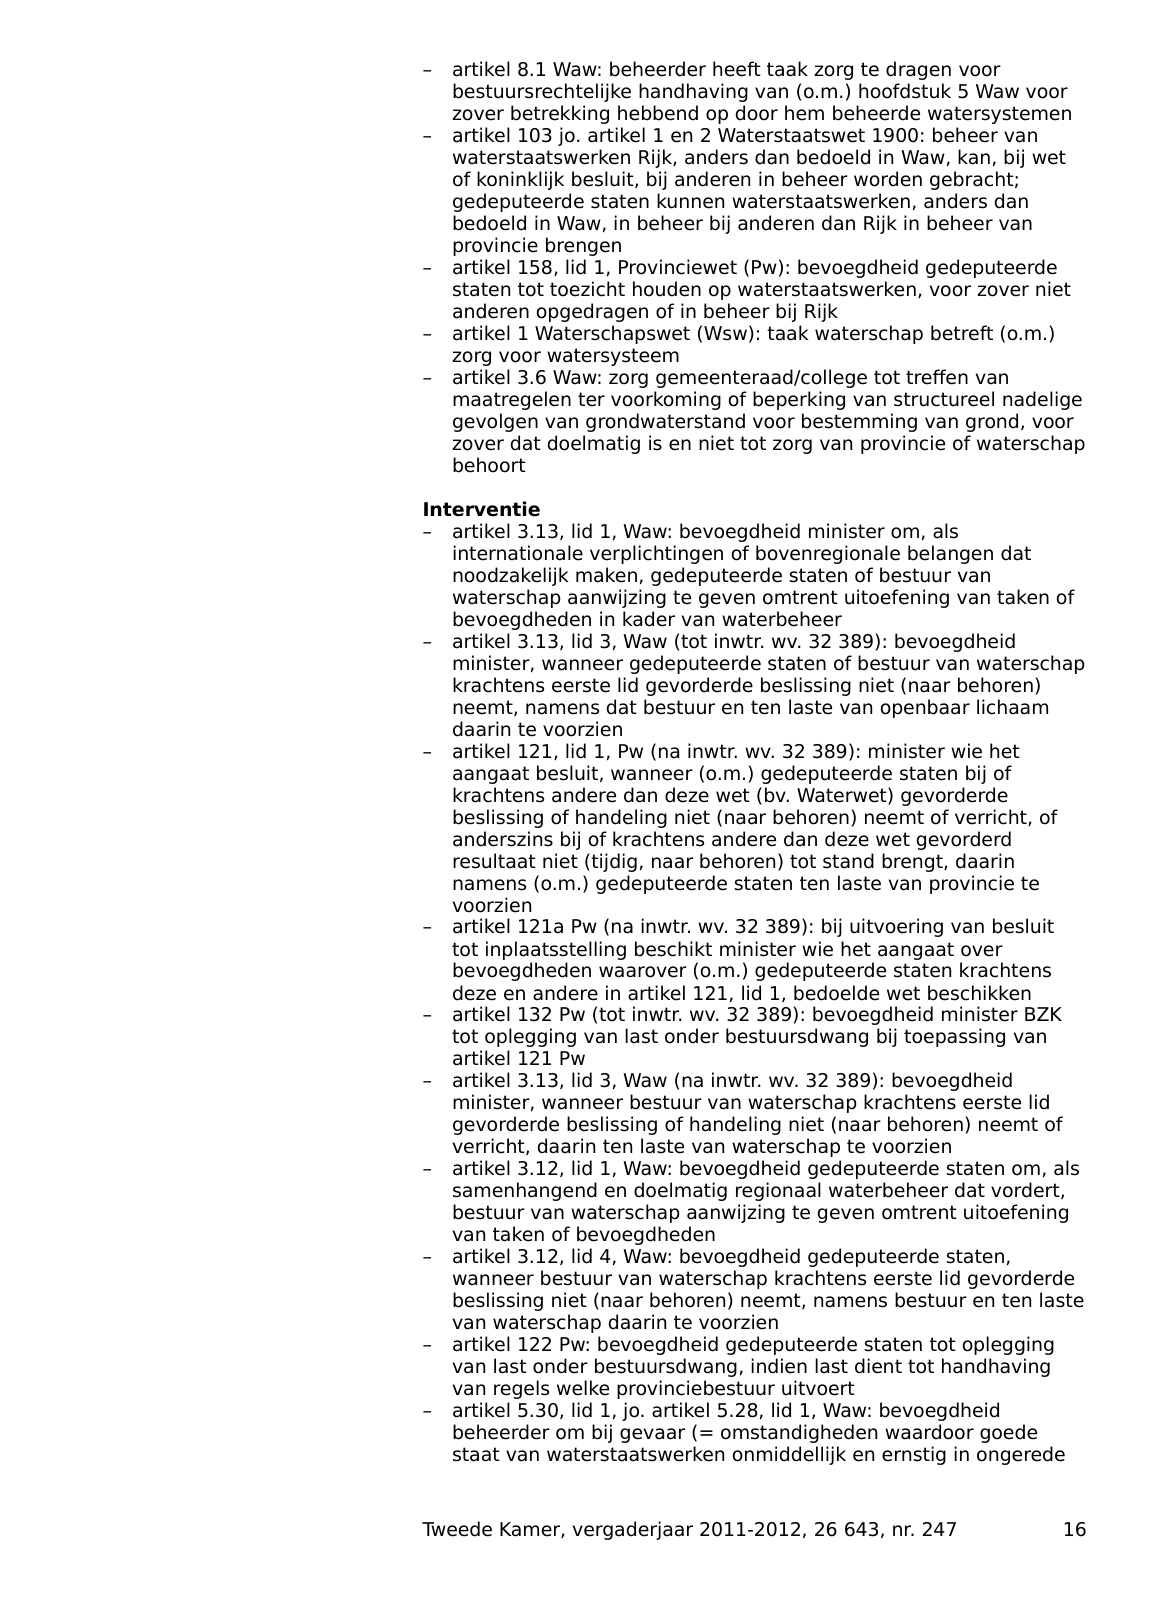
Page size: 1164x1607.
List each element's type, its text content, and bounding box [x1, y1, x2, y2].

text – artikel 103 jo. artikel 1 en 2 Waterstaatswet 1900: beheer van waterstaatswerken Rijk, anders dan bedoeld in Waw, kan, bij wet of koninklijk besluit, bij anderen in beheer worden gebracht; gedeputeerde staten kunnen waterstaatswerken, anders dan bedoeld in Waw, in beheer bij anderen dan Rijk in beheer van provincie brengen [422, 125, 1087, 257]
text – artikel 121a Pw (na inwtr. wv. 32 389): bij uitvoering van besluit tot inplaatsstelling beschikt minister wie het aangaat over bevoegdheden waarover (o.m.) gedeputeerde staten krachtens deze en andere in artikel 121, lid 1, bedoelde wet beschikken [422, 916, 1087, 1004]
text – artikel 8.1 Waw: beheerder heeft taak zorg te dragen voor bestuursrechtelijke handhaving van (o.m.) hoofdstuk 5 Waw voor zover betrekking hebbend op door hem beheerde watersystemen [422, 59, 1087, 125]
text – artikel 122 Pw: bevoegdheid gedeputeerde staten tot oplegging van last onder bestuursdwang, indien last dient tot handhaving van regels welke provinciebestuur uitvoert [422, 1334, 1087, 1400]
subtitle Interventie [422, 499, 1087, 521]
text – artikel 5.30, lid 1, jo. artikel 5.28, lid 1, Waw: bevoegdheid beheerder om bij gevaar (= omstandigheden waardoor goede staat van waterstaatswerken onmiddellijk en ernstig in ongerede [422, 1400, 1087, 1466]
text – artikel 132 Pw (tot inwtr. wv. 32 389): bevoegdheid minister BZK tot oplegging van last onder bestuursdwang bij toepassing van artikel 121 Pw [422, 1004, 1087, 1070]
text – artikel 3.12, lid 4, Waw: bevoegdheid gedeputeerde staten, wanneer bestuur van waterschap krachtens eerste lid gevorderde beslissing niet (naar behoren) neemt, namens bestuur en ten laste van waterschap daarin te voorzien [422, 1246, 1087, 1334]
text – artikel 3.13, lid 3, Waw (na inwtr. wv. 32 389): bevoegdheid minister, wanneer bestuur van waterschap krachtens eerste lid gevorderde beslissing of handeling niet (naar behoren) neemt of verricht, daarin ten laste van waterschap te voorzien [422, 1070, 1087, 1158]
text – artikel 3.12, lid 1, Waw: bevoegdheid gedeputeerde staten om, als samenhangend en doelmatig regionaal waterbeheer dat vordert, bestuur van waterschap aanwijzing te geven omtrent uitoefening van taken of bevoegdheden [422, 1158, 1087, 1246]
text – artikel 3.13, lid 1, Waw: bevoegdheid minister om, als internationale verplichtingen of bovenregionale belangen dat noodzakelijk maken, gedeputeerde staten of bestuur van waterschap aanwijzing te geven omtrent uitoefening van taken of bevoegdheden in kader van waterbeheer [422, 521, 1087, 631]
text – artikel 1 Waterschapswet (Wsw): taak waterschap betreft (o.m.) zorg voor watersysteem [422, 323, 1087, 367]
text – artikel 121, lid 1, Pw (na inwtr. wv. 32 389): minister wie het aangaat besluit, wanneer (o.m.) gedeputeerde staten bij of krachtens andere dan deze wet (bv. Waterwet) gevorderde beslissing of handeling niet (naar behoren) neemt of verricht, of anderszins bij of krachtens andere dan deze wet gevorderd resultaat niet (tijdig, naar behoren) tot stand brengt, daarin namens (o.m.) gedeputeerde staten ten laste van provincie te voorzien [422, 741, 1087, 916]
text – artikel 3.6 Waw: zorg gemeenteraad/college tot treffen van maatregelen ter voorkoming of beperking van structureel nadelige gevolgen van grondwaterstand voor bestemming van grond, voor zover dat doelmatig is en niet tot zorg van provincie of waterschap behoort [422, 367, 1087, 477]
text – artikel 3.13, lid 3, Waw (tot inwtr. wv. 32 389): bevoegdheid minister, wanneer gedeputeerde staten of bestuur van waterschap krachtens eerste lid gevorderde beslissing niet (naar behoren) neemt, namens dat bestuur en ten laste van openbaar lichaam daarin te voorzien [422, 631, 1087, 741]
text – artikel 158, lid 1, Provinciewet (Pw): bevoegdheid gedeputeerde staten tot toezicht houden op waterstaatswerken, voor zover niet anderen opgedragen of in beheer bij Rijk [422, 257, 1087, 323]
